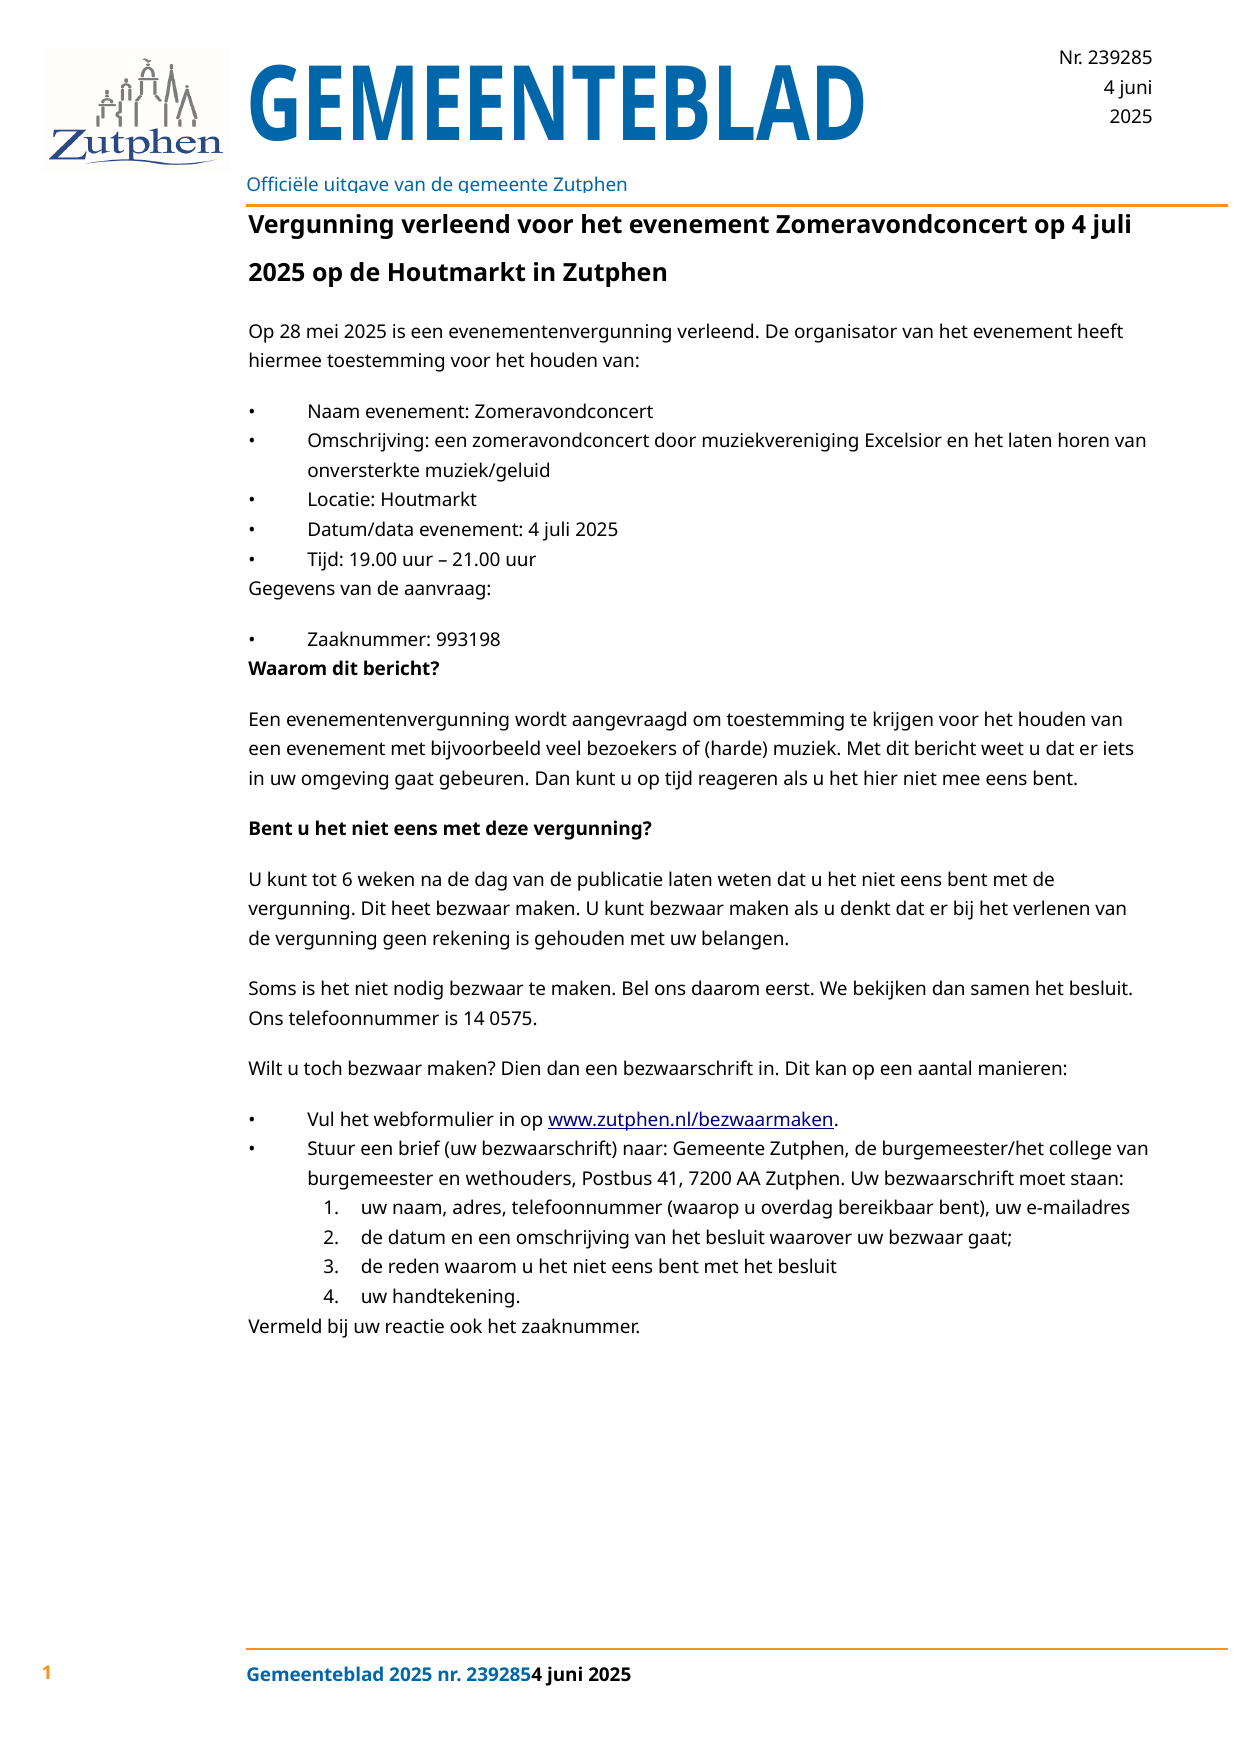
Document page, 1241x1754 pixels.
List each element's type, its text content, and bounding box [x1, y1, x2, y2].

list Stuur een brief (uw bezwaarschrift) naar: Gemeente Zutphen, de burgemeester/het college van burgemeester en wethouders, Postbus 41, 7200 AA Zutphen. Uw bezwaarschrift moet staan: [248, 1135, 1152, 1191]
text Wilt u toch bezwaar maken? Dien dan een bezwaarschrift in. Dit kan op een aantal manieren: [248, 1055, 1152, 1081]
picture [41, 47, 231, 172]
text Een evenementenvergunning wordt aangevraagd om toestemming te krijgen voor het houden van een evenement met bijvoorbeeld veel bezoekers of (harde) muziek. Met dit bericht weet u dat er iets in uw omgeving gaat gebeuren. Dan kunt u op tijd reageren als u het hier niet mee eens bent. [248, 706, 1152, 791]
list Datum/data evenement: 4 juli 2025 [248, 516, 1152, 542]
list Naam evenement: Zomeravondconcert [248, 398, 1152, 424]
text Vergunning verleend voor het evenement Zomeravondconcert op 4 juli 2025 op de Houtmarkt in Zutphen [248, 207, 1152, 288]
text Soms is het niet nodig bezwaar te maken. Bel ons daarom eerst. We bekijken dan samen het besluit. Ons telefoonnummer is 14 0575. [248, 975, 1152, 1031]
list Zaaknummer: 993198 [248, 626, 1152, 652]
list uw handtekening. [323, 1283, 1152, 1309]
list Vul het webformulier in op www.zutphen.nl/bezwaarmaken. [248, 1106, 1152, 1132]
text Bent u het niet eens met deze vergunning? [248, 815, 1152, 841]
text Gegevens van de aanvraag: [248, 575, 1152, 601]
list Locatie: Houtmarkt [248, 487, 1152, 512]
list de reden waarom u het niet eens bent met het besluit [323, 1254, 1152, 1279]
text U kunt tot 6 weken na de dag van de publicatie laten weten dat u het niet eens bent met de vergunning. Dit heet bezwaar maken. U kunt bezwaar maken als u denkt dat er bij het verlenen van de vergunning geen rekening is gehouden met uw belangen. [248, 866, 1152, 951]
text Vermeld bij uw reactie ook het zaaknummer. [248, 1313, 1152, 1339]
list de datum en een omschrijving van het besluit waarover uw bezwaar gaat; [323, 1224, 1152, 1250]
list uw naam, adres, telefoonnummer (waarop u overdag bereikbaar bent), uw e-mailadres [323, 1194, 1152, 1220]
text Waarom dit bericht? [248, 655, 1152, 681]
list Tijd: 19.00 uur – 21.00 uur [248, 546, 1152, 572]
list Omschrijving: een zomeravondconcert door muziekvereniging Excelsior en het laten horen van onversterkte muziek/geluid [248, 427, 1152, 483]
text Op 28 mei 2025 is een evenementenvergunning verleend. De organisator van het evenement heeft hiermee toestemming voor het houden van: [248, 318, 1152, 373]
